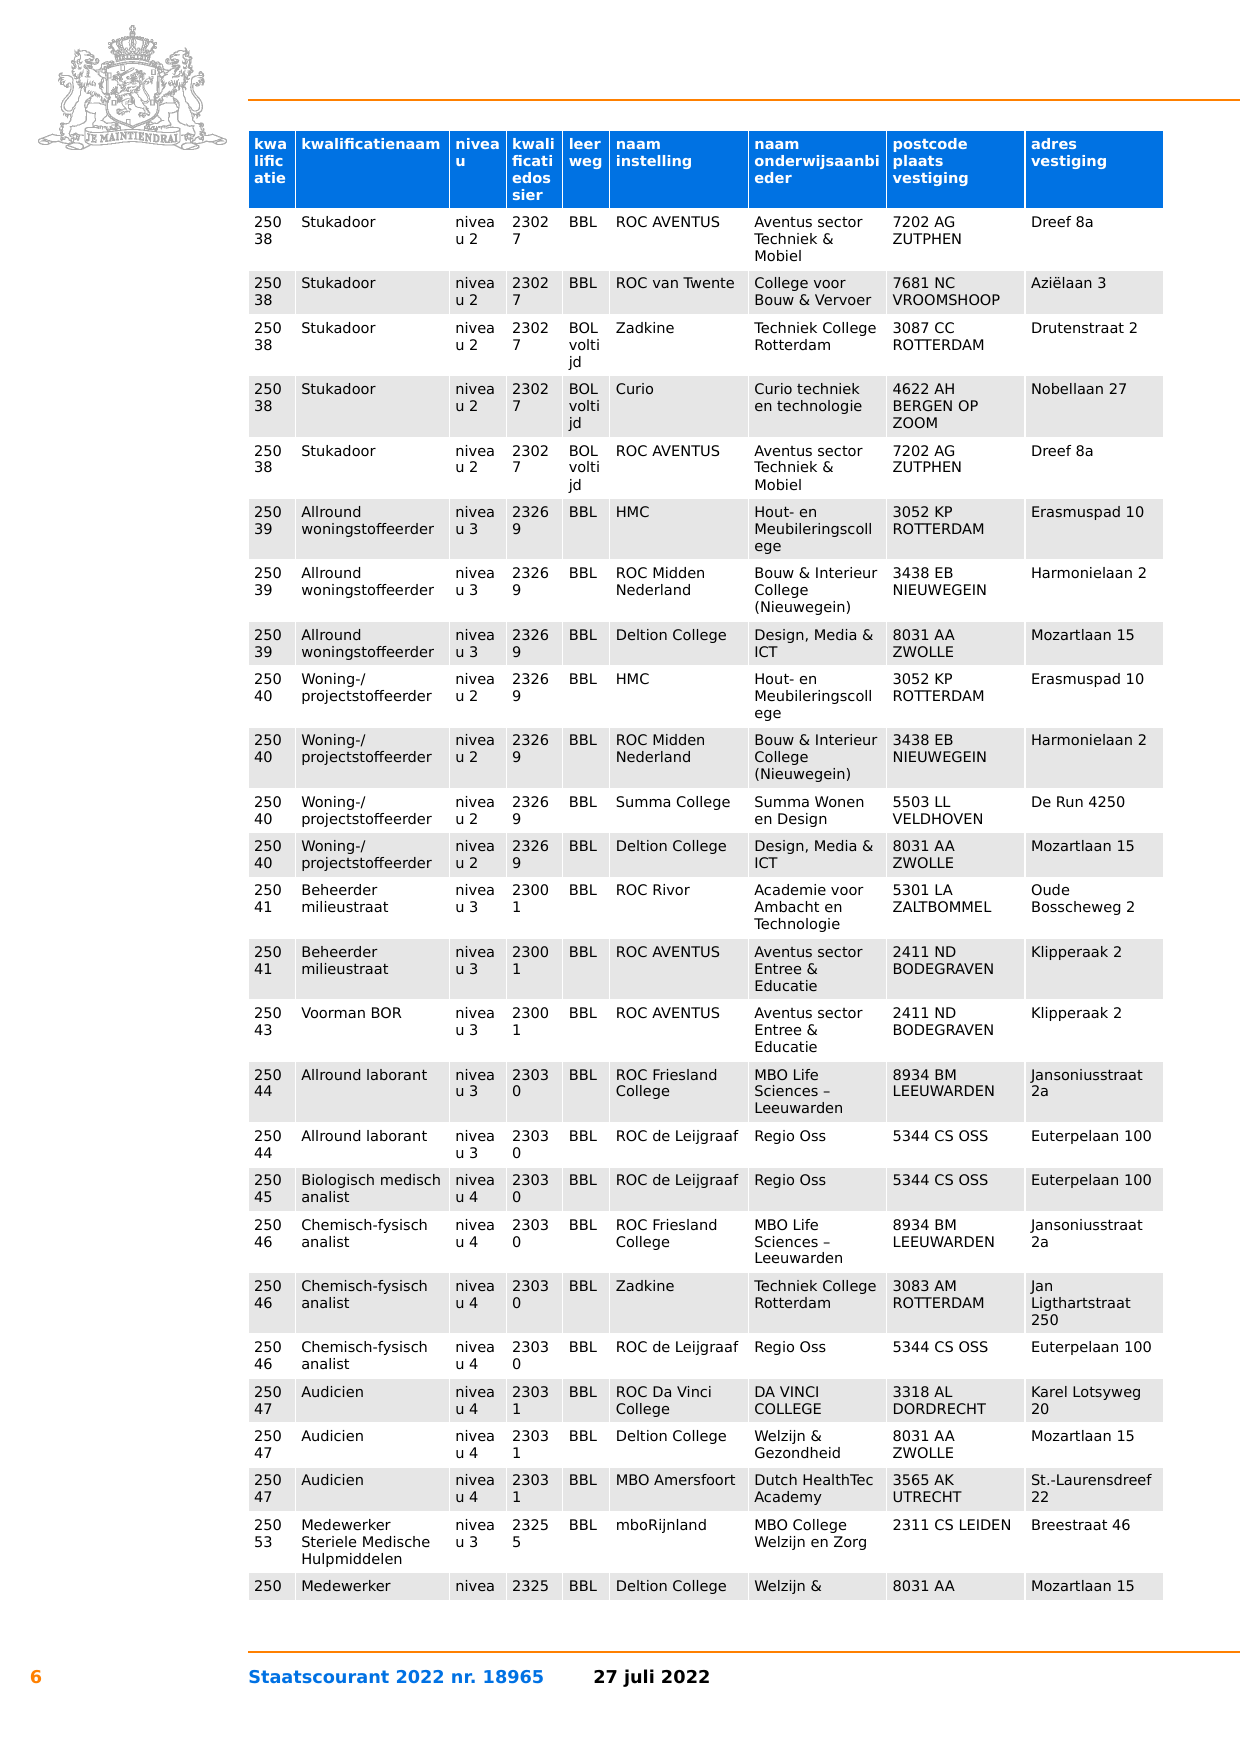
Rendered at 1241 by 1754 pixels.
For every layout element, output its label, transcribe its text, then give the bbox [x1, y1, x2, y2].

table_cell 3438 EB NIEUWEGEIN [887, 560, 1024, 621]
table_cell Curio techniek en technologie [749, 376, 886, 437]
table_cell Allround woningstoffeerder [296, 560, 449, 621]
table_cell BBL [563, 209, 609, 269]
table_cell 23001 [507, 939, 562, 999]
table_cell Mozartlaan 15 [1026, 1423, 1163, 1467]
table_cell 25043 [249, 1000, 295, 1061]
table_cell BOL voltijd [563, 438, 609, 498]
table_cell BBL [563, 1335, 609, 1378]
table_cell 5344 CS OSS [887, 1335, 1024, 1378]
table_cell 25046 [249, 1335, 295, 1378]
table_cell 250 [249, 1573, 295, 1600]
table_cell 25038 [249, 376, 295, 437]
table_cell 25045 [249, 1168, 295, 1211]
table_cell BBL [563, 1062, 609, 1122]
table_cell niveau 2 [450, 271, 506, 314]
table_cell niveau 3 [450, 939, 506, 999]
table_cell Regio Oss [749, 1123, 886, 1166]
table_cell BBL [563, 1123, 609, 1166]
table_cell Woning-/projectstoffeerder [296, 833, 449, 877]
table_cell Hout- en Meubileringscollege [749, 499, 886, 559]
table_cell BBL [563, 728, 609, 788]
table_cell Klipperaak 2 [1026, 1000, 1163, 1061]
table_cell 23269 [507, 622, 562, 665]
table_cell niveau 2 [450, 789, 506, 832]
table_cell 8031 AA ZWOLLE [887, 833, 1024, 877]
table_header naam instelling [610, 131, 748, 208]
table_cell 25047 [249, 1379, 295, 1422]
table_cell Allround laborant [296, 1062, 449, 1122]
table_cell 23031 [507, 1468, 562, 1511]
table_cell niveau 2 [450, 315, 506, 375]
table_cell 25038 [249, 271, 295, 314]
table_cell Stukadoor [296, 209, 449, 269]
table_cell niveau 4 [450, 1168, 506, 1211]
table_cell 2311 CS LEIDEN [887, 1512, 1024, 1572]
table_cell De Run 4250 [1026, 789, 1163, 832]
table_cell BBL [563, 939, 609, 999]
table_cell Nobellaan 27 [1026, 376, 1163, 437]
table_cell 3087 CC ROTTERDAM [887, 315, 1024, 375]
table_cell Curio [610, 376, 748, 437]
table_cell BBL [563, 1468, 609, 1511]
table_header adres vestiging [1026, 131, 1163, 208]
table_cell 23030 [507, 1123, 562, 1166]
table_cell mboRijnland [610, 1512, 748, 1572]
table_cell 25039 [249, 622, 295, 665]
table_cell Dreef 8a [1026, 438, 1163, 498]
table_cell 8031 AA [887, 1573, 1024, 1600]
table_cell Dreef 8a [1026, 209, 1163, 269]
table_cell niveau 2 [450, 209, 506, 269]
table_cell 23027 [507, 271, 562, 314]
table_cell 25038 [249, 209, 295, 269]
table_cell Regio Oss [749, 1335, 886, 1378]
table_cell Allround laborant [296, 1123, 449, 1166]
table_cell Euterpelaan 100 [1026, 1123, 1163, 1166]
table_cell 5344 CS OSS [887, 1168, 1024, 1211]
table_cell BBL [563, 666, 609, 726]
table_cell BBL [563, 1423, 609, 1467]
table_cell Audicien [296, 1423, 449, 1467]
table_cell 5301 LA ZALTBOMMEL [887, 878, 1024, 938]
table_cell Klipperaak 2 [1026, 939, 1163, 999]
picture [38, 25, 227, 150]
table_cell ROC van Twente [610, 271, 748, 314]
table_cell ROC AVENTUS [610, 438, 748, 498]
table_cell 25040 [249, 728, 295, 788]
table_cell BBL [563, 1273, 609, 1333]
table_cell BBL [563, 499, 609, 559]
table_cell 23027 [507, 209, 562, 269]
table_cell 23269 [507, 560, 562, 621]
table_cell 8031 AA ZWOLLE [887, 622, 1024, 665]
table_cell Chemisch-fysisch analist [296, 1335, 449, 1378]
table_cell 4622 AH BERGEN OP ZOOM [887, 376, 1024, 437]
table_cell MBO Amersfoort [610, 1468, 748, 1511]
table_cell Aventus sector Entree & Educatie [749, 939, 886, 999]
table_cell Stukadoor [296, 271, 449, 314]
table_cell HMC [610, 666, 748, 726]
table_cell 25053 [249, 1512, 295, 1572]
table_cell ROC Da Vinci College [610, 1379, 748, 1422]
table_cell Regio Oss [749, 1168, 886, 1211]
table_cell 2411 ND BODEGRAVEN [887, 1000, 1024, 1061]
table_cell Euterpelaan 100 [1026, 1335, 1163, 1378]
table_cell Stukadoor [296, 315, 449, 375]
table_cell niveau 3 [450, 878, 506, 938]
table_cell 25039 [249, 560, 295, 621]
table_cell 23030 [507, 1335, 562, 1378]
table_cell Mozartlaan 15 [1026, 1573, 1163, 1600]
table_cell 3438 EB NIEUWEGEIN [887, 728, 1024, 788]
table_cell ROC Midden Nederland [610, 560, 748, 621]
table_cell 2325 [507, 1573, 562, 1600]
table_cell 25044 [249, 1062, 295, 1122]
table_cell Design, Media & ICT [749, 622, 886, 665]
table_cell 25044 [249, 1123, 295, 1166]
table_cell Deltion College [610, 833, 748, 877]
table_cell niveau 2 [450, 376, 506, 437]
table_cell BBL [563, 878, 609, 938]
table_cell niveau 2 [450, 833, 506, 877]
table_cell 25040 [249, 666, 295, 726]
table_header postcode plaats vestiging [887, 131, 1024, 208]
table_cell Jansoniusstraat 2a [1026, 1212, 1163, 1272]
table_cell 23030 [507, 1273, 562, 1333]
table_cell niveau 4 [450, 1273, 506, 1333]
table_cell ROC Rivor [610, 878, 748, 938]
table_cell 23030 [507, 1168, 562, 1211]
table_cell BOL voltijd [563, 315, 609, 375]
table_cell Stukadoor [296, 438, 449, 498]
table_cell 25040 [249, 833, 295, 877]
table_cell BBL [563, 1573, 609, 1600]
table_cell 23269 [507, 833, 562, 877]
table_cell BBL [563, 1168, 609, 1211]
table_cell Bouw & Interieur College (Nieuwegein) [749, 728, 886, 788]
table_cell 23269 [507, 666, 562, 726]
table_cell niveau 4 [450, 1379, 506, 1422]
table_cell 25038 [249, 315, 295, 375]
table_cell 23031 [507, 1423, 562, 1467]
table_cell Medewerker [296, 1573, 449, 1600]
table_cell 3565 AK UTRECHT [887, 1468, 1024, 1511]
table_cell Breestraat 46 [1026, 1512, 1163, 1572]
table_cell 3052 KP ROTTERDAM [887, 499, 1024, 559]
table_cell 25047 [249, 1468, 295, 1511]
table_cell 2411 ND BODEGRAVEN [887, 939, 1024, 999]
table_cell St.-Laurensdreef 22 [1026, 1468, 1163, 1511]
table_cell Mozartlaan 15 [1026, 622, 1163, 665]
table_cell Chemisch-fysisch analist [296, 1212, 449, 1272]
table_cell Allround woningstoffeerder [296, 499, 449, 559]
table_cell Woning-/projectstoffeerder [296, 728, 449, 788]
table_cell 23269 [507, 499, 562, 559]
table_cell Welzijn & [749, 1573, 886, 1600]
table_cell 3318 AL DORDRECHT [887, 1379, 1024, 1422]
table_cell Audicien [296, 1379, 449, 1422]
table_cell Deltion College [610, 1423, 748, 1467]
table_header niveau [450, 131, 506, 208]
table_cell niveau 3 [450, 1062, 506, 1122]
table_cell 23027 [507, 438, 562, 498]
table_cell Voorman BOR [296, 1000, 449, 1061]
table_cell 3083 AM ROTTERDAM [887, 1273, 1024, 1333]
table_cell 25047 [249, 1423, 295, 1467]
table_cell HMC [610, 499, 748, 559]
table_cell niveau 4 [450, 1335, 506, 1378]
table_cell BBL [563, 789, 609, 832]
table_cell 7202 AG ZUTPHEN [887, 209, 1024, 269]
table_cell Harmonielaan 2 [1026, 560, 1163, 621]
table_cell 23269 [507, 728, 562, 788]
table_cell Jansoniusstraat 2a [1026, 1062, 1163, 1122]
table_cell nivea [450, 1573, 506, 1600]
table_cell Audicien [296, 1468, 449, 1511]
table_cell Design, Media & ICT [749, 833, 886, 877]
table_header kwalificatienaam [296, 131, 449, 208]
table_cell Euterpelaan 100 [1026, 1168, 1163, 1211]
table_cell Jan Ligthartstraat 250 [1026, 1273, 1163, 1333]
table_cell ROC de Leijgraaf [610, 1168, 748, 1211]
table_cell College voor Bouw & Vervoer [749, 271, 886, 314]
table_cell Harmonielaan 2 [1026, 728, 1163, 788]
table_cell BBL [563, 560, 609, 621]
table_header naam onderwijsaanbieder [749, 131, 886, 208]
table_cell BBL [563, 271, 609, 314]
table_cell Karel Lotsyweg 20 [1026, 1379, 1163, 1422]
table_cell 23001 [507, 1000, 562, 1061]
table_cell niveau 2 [450, 666, 506, 726]
table_cell niveau 3 [450, 499, 506, 559]
table_cell 23031 [507, 1379, 562, 1422]
table_cell 3052 KP ROTTERDAM [887, 666, 1024, 726]
table_cell 23030 [507, 1062, 562, 1122]
table_cell 25038 [249, 438, 295, 498]
table_cell ROC de Leijgraaf [610, 1123, 748, 1166]
table_cell niveau 4 [450, 1423, 506, 1467]
table_cell ROC AVENTUS [610, 939, 748, 999]
table_cell ROC Friesland College [610, 1212, 748, 1272]
table_cell niveau 3 [450, 622, 506, 665]
table_cell Zadkine [610, 1273, 748, 1333]
table_cell MBO Life Sciences – Leeuwarden [749, 1062, 886, 1122]
table_cell niveau 3 [450, 1123, 506, 1166]
table_cell Erasmuspad 10 [1026, 666, 1163, 726]
table_cell Dutch HealthTec Academy [749, 1468, 886, 1511]
table_cell Drutenstraat 2 [1026, 315, 1163, 375]
table_cell ROC Midden Nederland [610, 728, 748, 788]
table_cell niveau 3 [450, 1000, 506, 1061]
table_cell Welzijn & Gezondheid [749, 1423, 886, 1467]
table_cell 23027 [507, 315, 562, 375]
table_cell MBO College Welzijn en Zorg [749, 1512, 886, 1572]
table_cell Summa Wonen en Design [749, 789, 886, 832]
table_cell Techniek College Rotterdam [749, 315, 886, 375]
table_cell 25040 [249, 789, 295, 832]
table_cell 8934 BM LEEUWARDEN [887, 1212, 1024, 1272]
table_cell Techniek College Rotterdam [749, 1273, 886, 1333]
table_cell niveau 2 [450, 438, 506, 498]
table_cell ROC de Leijgraaf [610, 1335, 748, 1378]
table_cell ROC AVENTUS [610, 209, 748, 269]
table_cell 5344 CS OSS [887, 1123, 1024, 1166]
table_cell Aventus sector Entree & Educatie [749, 1000, 886, 1061]
table_header kwalificatie [249, 131, 295, 208]
table_header kwalificatiedossier [507, 131, 562, 208]
table_cell niveau 3 [450, 1512, 506, 1572]
table_cell Woning-/projectstoffeerder [296, 666, 449, 726]
table_header leerweg [563, 131, 609, 208]
table_cell BBL [563, 1512, 609, 1572]
table_cell Aziëlaan 3 [1026, 271, 1163, 314]
table_cell BBL [563, 1212, 609, 1272]
table_cell 23269 [507, 789, 562, 832]
table_cell Allround woningstoffeerder [296, 622, 449, 665]
table_cell 23027 [507, 376, 562, 437]
table_cell Summa College [610, 789, 748, 832]
table_cell Beheerder milieustraat [296, 878, 449, 938]
table_cell 5503 LL VELDHOVEN [887, 789, 1024, 832]
table_cell niveau 2 [450, 728, 506, 788]
table_cell 8031 AA ZWOLLE [887, 1423, 1024, 1467]
table_cell Stukadoor [296, 376, 449, 437]
table_cell Deltion College [610, 1573, 748, 1600]
table_cell Hout- en Meubileringscollege [749, 666, 886, 726]
table_cell Zadkine [610, 315, 748, 375]
table_cell BBL [563, 1000, 609, 1061]
table_cell BBL [563, 622, 609, 665]
table_cell Bouw & Interieur College (Nieuwegein) [749, 560, 886, 621]
table_cell Oude Bosscheweg 2 [1026, 878, 1163, 938]
table_cell 25046 [249, 1273, 295, 1333]
table_cell 25039 [249, 499, 295, 559]
table_cell Erasmuspad 10 [1026, 499, 1163, 559]
table_cell Mozartlaan 15 [1026, 833, 1163, 877]
table_cell niveau 4 [450, 1468, 506, 1511]
table_cell Woning-/projectstoffeerder [296, 789, 449, 832]
table_cell Biologisch medisch analist [296, 1168, 449, 1211]
table_cell Aventus sector Techniek & Mobiel [749, 438, 886, 498]
table_cell 23030 [507, 1212, 562, 1272]
table_cell ROC Friesland College [610, 1062, 748, 1122]
table_cell BOL voltijd [563, 376, 609, 437]
table_cell 7202 AG ZUTPHEN [887, 438, 1024, 498]
table_cell niveau 3 [450, 560, 506, 621]
table_cell 23001 [507, 878, 562, 938]
table_cell BBL [563, 1379, 609, 1422]
table_cell BBL [563, 833, 609, 877]
table_cell MBO Life Sciences – Leeuwarden [749, 1212, 886, 1272]
table_cell 7681 NC VROOMSHOOP [887, 271, 1024, 314]
table_cell ROC AVENTUS [610, 1000, 748, 1061]
table_cell 25041 [249, 878, 295, 938]
table_cell 25046 [249, 1212, 295, 1272]
table_cell Deltion College [610, 622, 748, 665]
table_cell Chemisch-fysisch analist [296, 1273, 449, 1333]
table_cell Beheerder milieustraat [296, 939, 449, 999]
table_cell 23255 [507, 1512, 562, 1572]
table_cell 25041 [249, 939, 295, 999]
table_cell 8934 BM LEEUWARDEN [887, 1062, 1024, 1122]
table_cell DA VINCI COLLEGE [749, 1379, 886, 1422]
table_cell niveau 4 [450, 1212, 506, 1272]
table_cell Medewerker Steriele Medische Hulpmiddelen [296, 1512, 449, 1572]
table_cell Academie voor Ambacht en Technologie [749, 878, 886, 938]
table_cell Aventus sector Techniek & Mobiel [749, 209, 886, 269]
